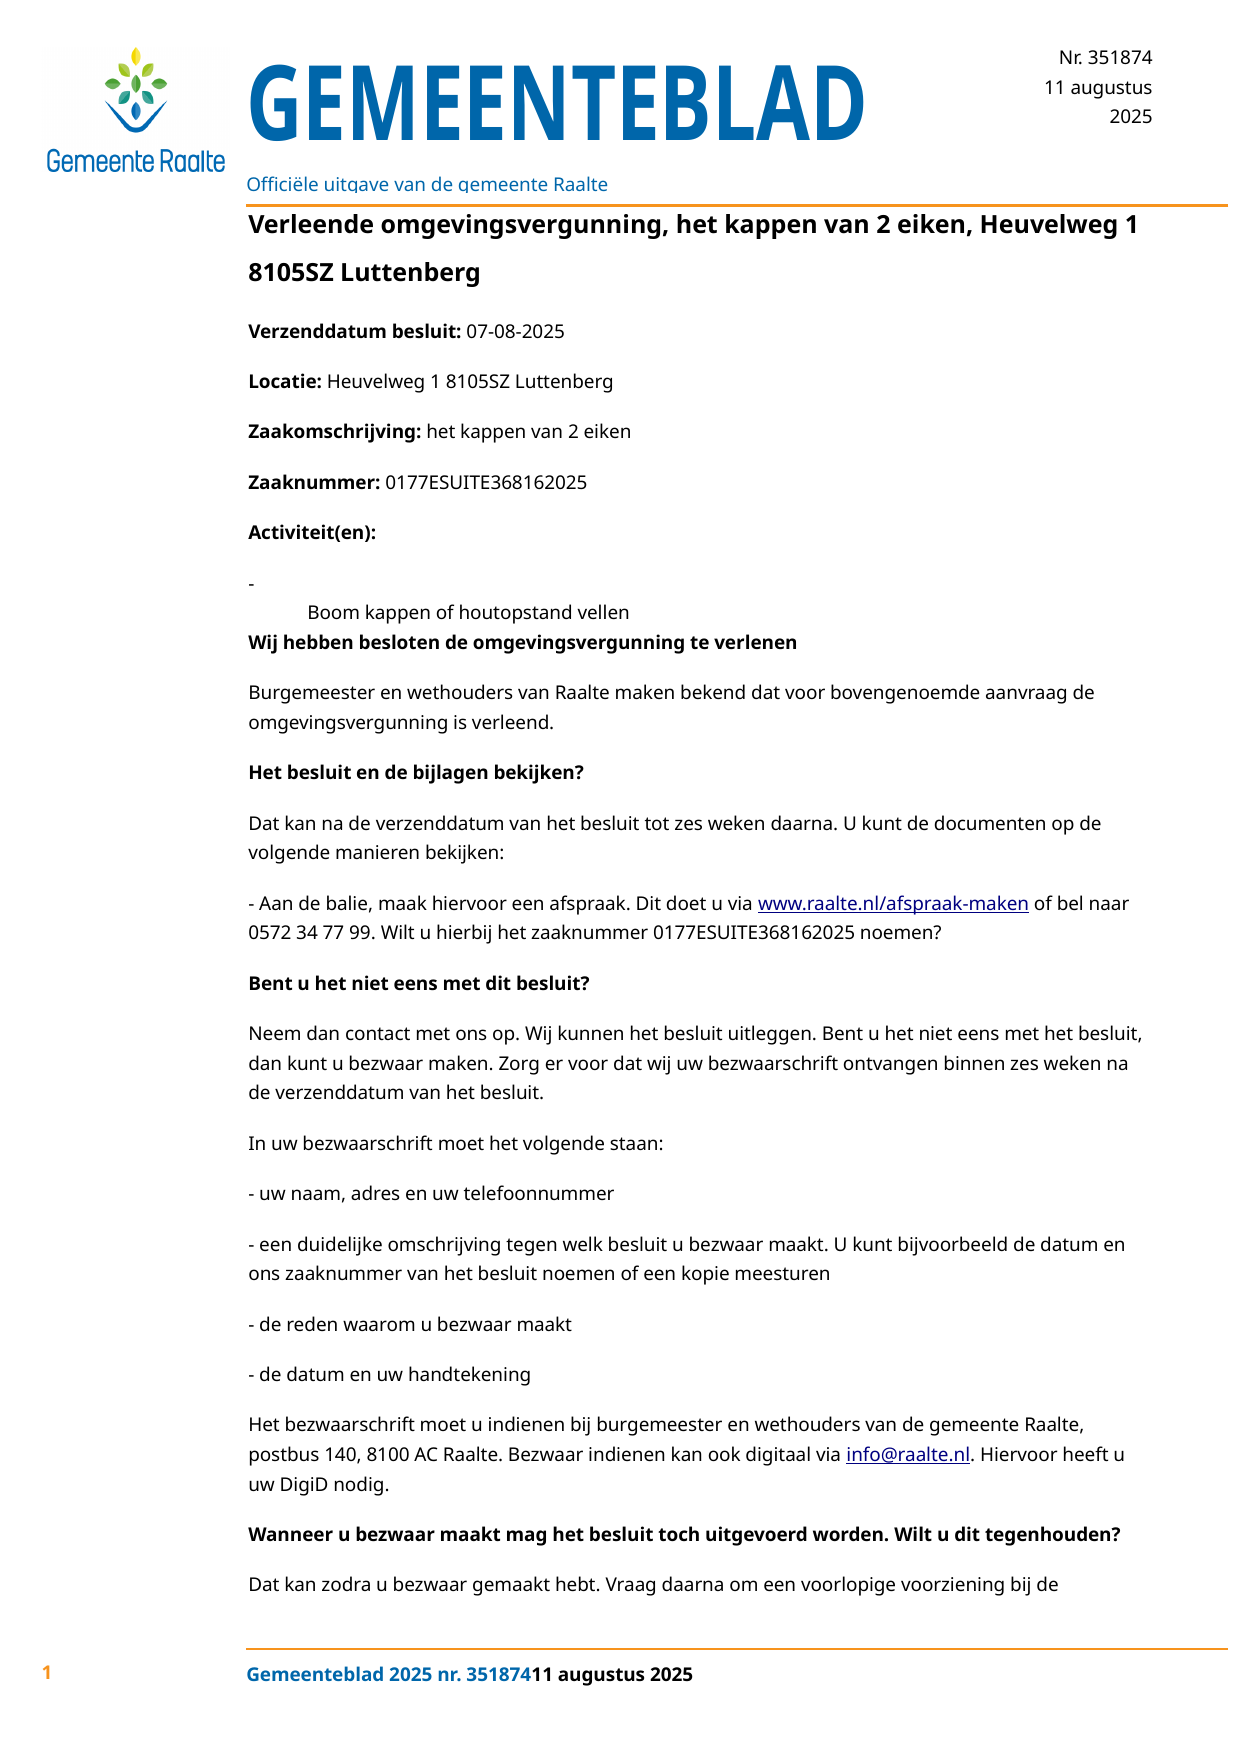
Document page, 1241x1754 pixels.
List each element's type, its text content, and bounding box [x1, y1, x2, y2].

text - uw naam, adres en uw telefoonnummer [248, 1180, 1152, 1206]
text Dat kan na de verzenddatum van het besluit tot zes weken daarna. U kunt de documenten op de volgende manieren bekijken: [248, 810, 1152, 865]
text Dat kan zodra u bezwaar gemaakt hebt. Vraag daarna om een voorlopige voorziening bij de [248, 1572, 1152, 1597]
text Het besluit en de bijlagen bekijken? [248, 759, 1152, 785]
text - de reden waarom u bezwaar maakt [248, 1311, 1152, 1337]
text Wij hebben besloten de omgevingsvergunning te verlenen [248, 629, 1152, 655]
text Zaaknummer: 0177ESUITE368162025 [248, 469, 1152, 495]
text Het bezwaarschrift moet u indienen bij burgemeester en wethouders van de gemeente Raalte, postbus 140, 8100 AC Raalte. Bezwaar indienen kan ook digitaal via info@raalte.nl. Hiervoor heeft u uw DigiD nodig. [248, 1412, 1152, 1497]
text Locatie: Heuvelweg 1 8105SZ Luttenberg [248, 368, 1152, 394]
text Wanneer u bezwaar maakt mag het besluit toch uitgevoerd worden. Wilt u dit tegenhouden? [248, 1521, 1152, 1547]
text Bent u het niet eens met dit besluit? [248, 970, 1152, 996]
text Burgemeester en wethouders van Raalte maken bekend dat voor bovengenoemde aanvraag de omgevingsvergunning is verleend. [248, 679, 1152, 735]
text - een duidelijke omschrijving tegen welk besluit u bezwaar maakt. U kunt bijvoorbeeld de datum en ons zaaknummer van het besluit noemen of een kopie meesturen [248, 1231, 1152, 1286]
text In uw bezwaarschrift moet het volgende staan: [248, 1130, 1152, 1156]
text Verzenddatum besluit: 07-08-2025 [248, 318, 1152, 344]
list Boom kappen of houtopstand vellen [248, 599, 1152, 625]
text - de datum en uw handtekening [248, 1361, 1152, 1387]
picture [41, 47, 231, 172]
text Verleende omgevingsvergunning, het kappen van 2 eiken, Heuvelweg 1 8105SZ Luttenberg [248, 207, 1152, 288]
text Activiteit(en): [248, 519, 1152, 545]
text Neem dan contact met ons op. Wij kunnen het besluit uitleggen. Bent u het niet eens met het besluit, dan kunt u bezwaar maken. Zorg er voor dat wij uw bezwaarschrift ontvangen binnen zes weken na de verzenddatum van het besluit. [248, 1020, 1152, 1105]
text Zaakomschrijving: het kappen van 2 eiken [248, 419, 1152, 444]
text - Aan de balie, maak hiervoor een afspraak. Dit doet u via www.raalte.nl/afspraak-maken of bel naar 0572 34 77 99. Wilt u hierbij het zaaknummer 0177ESUITE368162025 noemen? [248, 890, 1152, 945]
